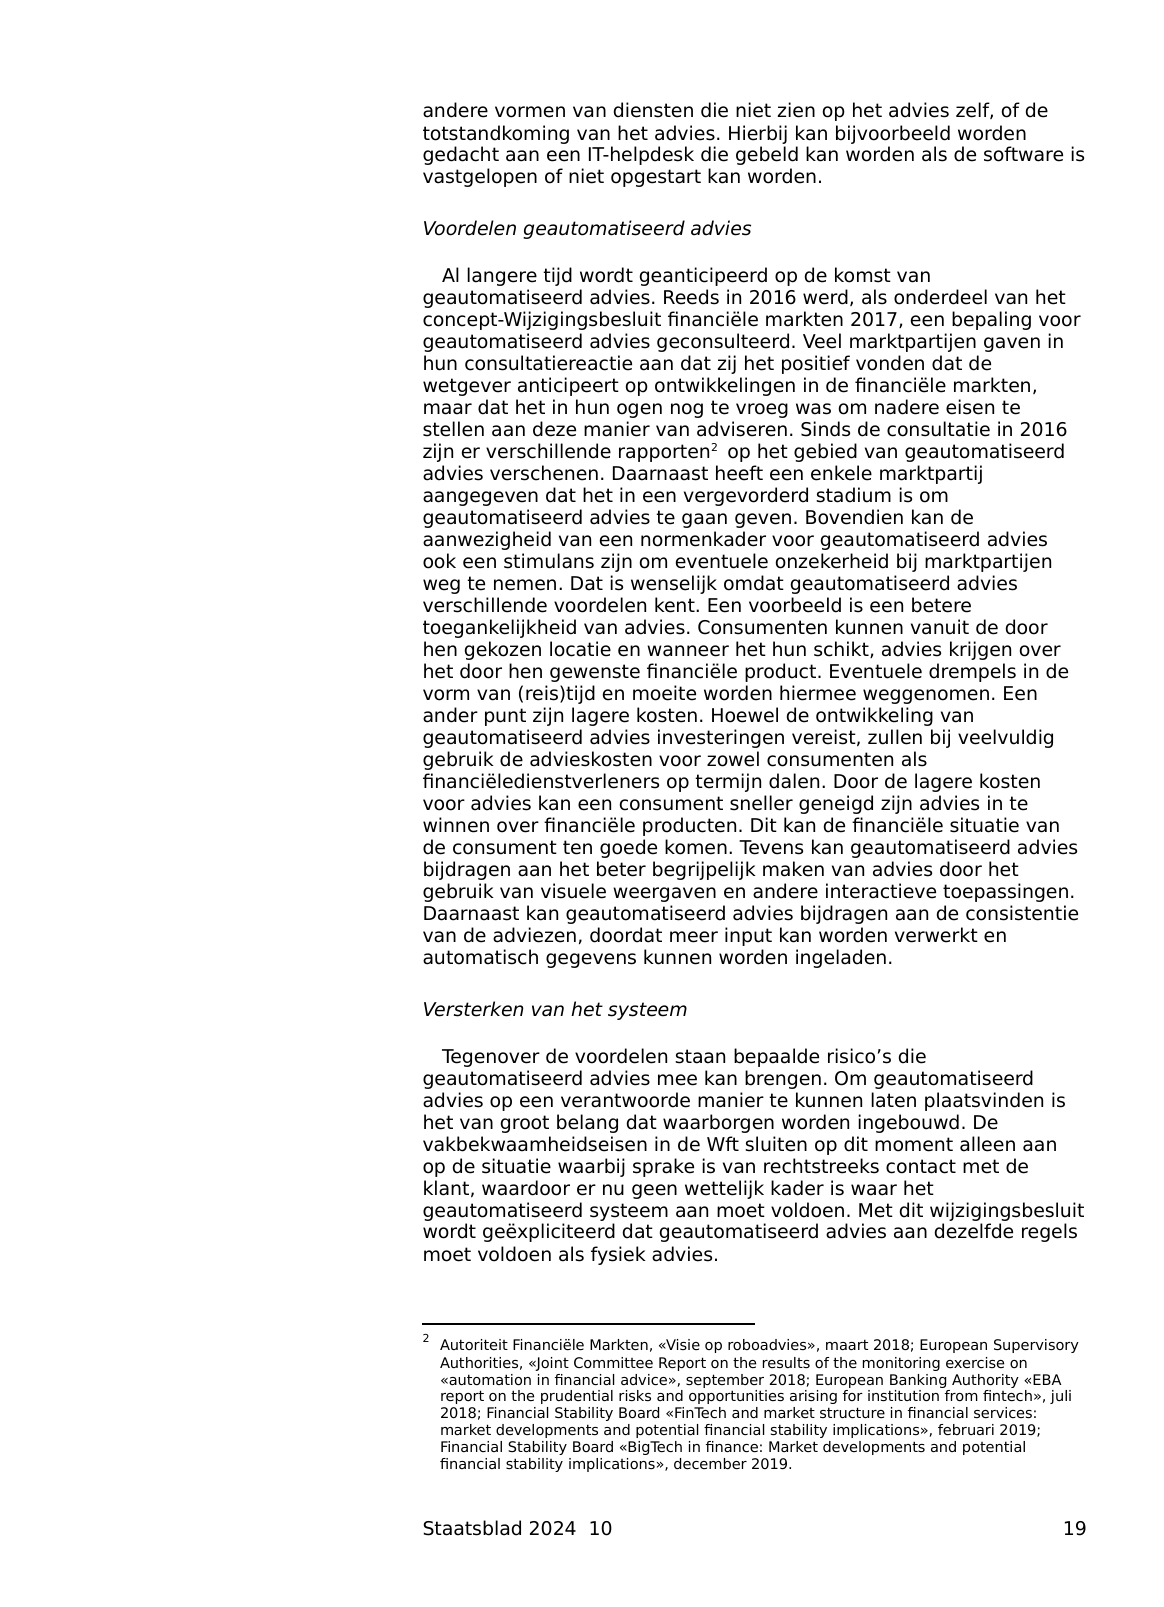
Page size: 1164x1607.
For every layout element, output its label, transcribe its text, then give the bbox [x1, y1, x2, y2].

text Autoriteit Financiële Markten, «Visie op roboadvies», maart 2018; European Supervisory Authorities, «Joint Committee Report on the results of the monitoring exercise on «automation in financial advice», september 2018; European Banking Authority «EBA report on the prudential risks and opportunities arising for institution from fintech», juli 2018; Financial Stability Board «FinTech and market structure in financial services: market developments and potential financial stability implications», februari 2019; Financial Stability Board «BigTech in finance: Market developments and potential financial stability implications», december 2019. [422, 1333, 1087, 1473]
text Tegenover de voordelen staan bepaalde risico’s die geautomatiseerd advies mee kan brengen. Om geautomatiseerd advies op een verantwoorde manier te kunnen laten plaatsvinden is het van groot belang dat waarborgen worden ingebouwd. De vakbekwaamheidseisen in de Wft sluiten op dit moment alleen aan op de situatie waarbij sprake is van rechtstreeks contact met de klant, waardoor er nu geen wettelijk kader is waar het geautomatiseerd systeem aan moet voldoen. Met dit wijzigingsbesluit wordt geëxpliciteerd dat geautomatiseerd advies aan dezelfde regels moet voldoen als fysiek advies. [422, 1046, 1087, 1265]
subtitle Versterken van het systeem [422, 999, 1087, 1021]
text andere vormen van diensten die niet zien op het advies zelf, of de totstandkoming van het advies. Hierbij kan bijvoorbeeld worden gedacht aan een IT-helpdesk die gebeld kan worden als de software is vastgelopen of niet opgestart kan worden. [422, 100, 1087, 188]
subtitle Voordelen geautomatiseerd advies [422, 218, 1087, 240]
text Al langere tijd wordt geanticipeerd op de komst van geautomatiseerd advies. Reeds in 2016 werd, als onderdeel van het concept-Wijzigingsbesluit financiële markten 2017, een bepaling voor geautomatiseerd advies geconsulteerd. Veel marktpartijen gaven in hun consultatiereactie aan dat zij het positief vonden dat de wetgever anticipeert op ontwikkelingen in de financiële markten, maar dat het in hun ogen nog te vroeg was om nadere eisen te stellen aan deze manier van adviseren. Sinds de consultatie in 2016 zijn er verschillende rapporten op het gebied van geautomatiseerd advies verschenen. Daarnaast heeft een enkele marktpartij aangegeven dat het in een vergevorderd stadium is om geautomatiseerd advies te gaan geven. Bovendien kan de aanwezigheid van een normenkader voor geautomatiseerd advies ook een stimulans zijn om eventuele onzekerheid bij marktpartijen weg te nemen. Dat is wenselijk omdat geautomatiseerd advies verschillende voordelen kent. Een voorbeeld is een betere toegankelijkheid van advies. Consumenten kunnen vanuit de door hen gekozen locatie en wanneer het hun schikt, advies krijgen over het door hen gewenste financiële product. Eventuele drempels in de vorm van (reis)tijd en moeite worden hiermee weggenomen. Een ander punt zijn lagere kosten. Hoewel de ontwikkeling van geautomatiseerd advies investeringen vereist, zullen bij veelvuldig gebruik de advieskosten voor zowel consumenten als financiëledienstverleners op termijn dalen. Door de lagere kosten voor advies kan een consument sneller geneigd zijn advies in te winnen over financiële producten. Dit kan de financiële situatie van de consument ten goede komen. Tevens kan geautomatiseerd advies bijdragen aan het beter begrijpelijk maken van advies door het gebruik van visuele weergaven en andere interactieve toepassingen. Daarnaast kan geautomatiseerd advies bijdragen aan de consistentie van de adviezen, doordat meer input kan worden verwerkt en automatisch gegevens kunnen worden ingeladen. [422, 265, 1087, 969]
